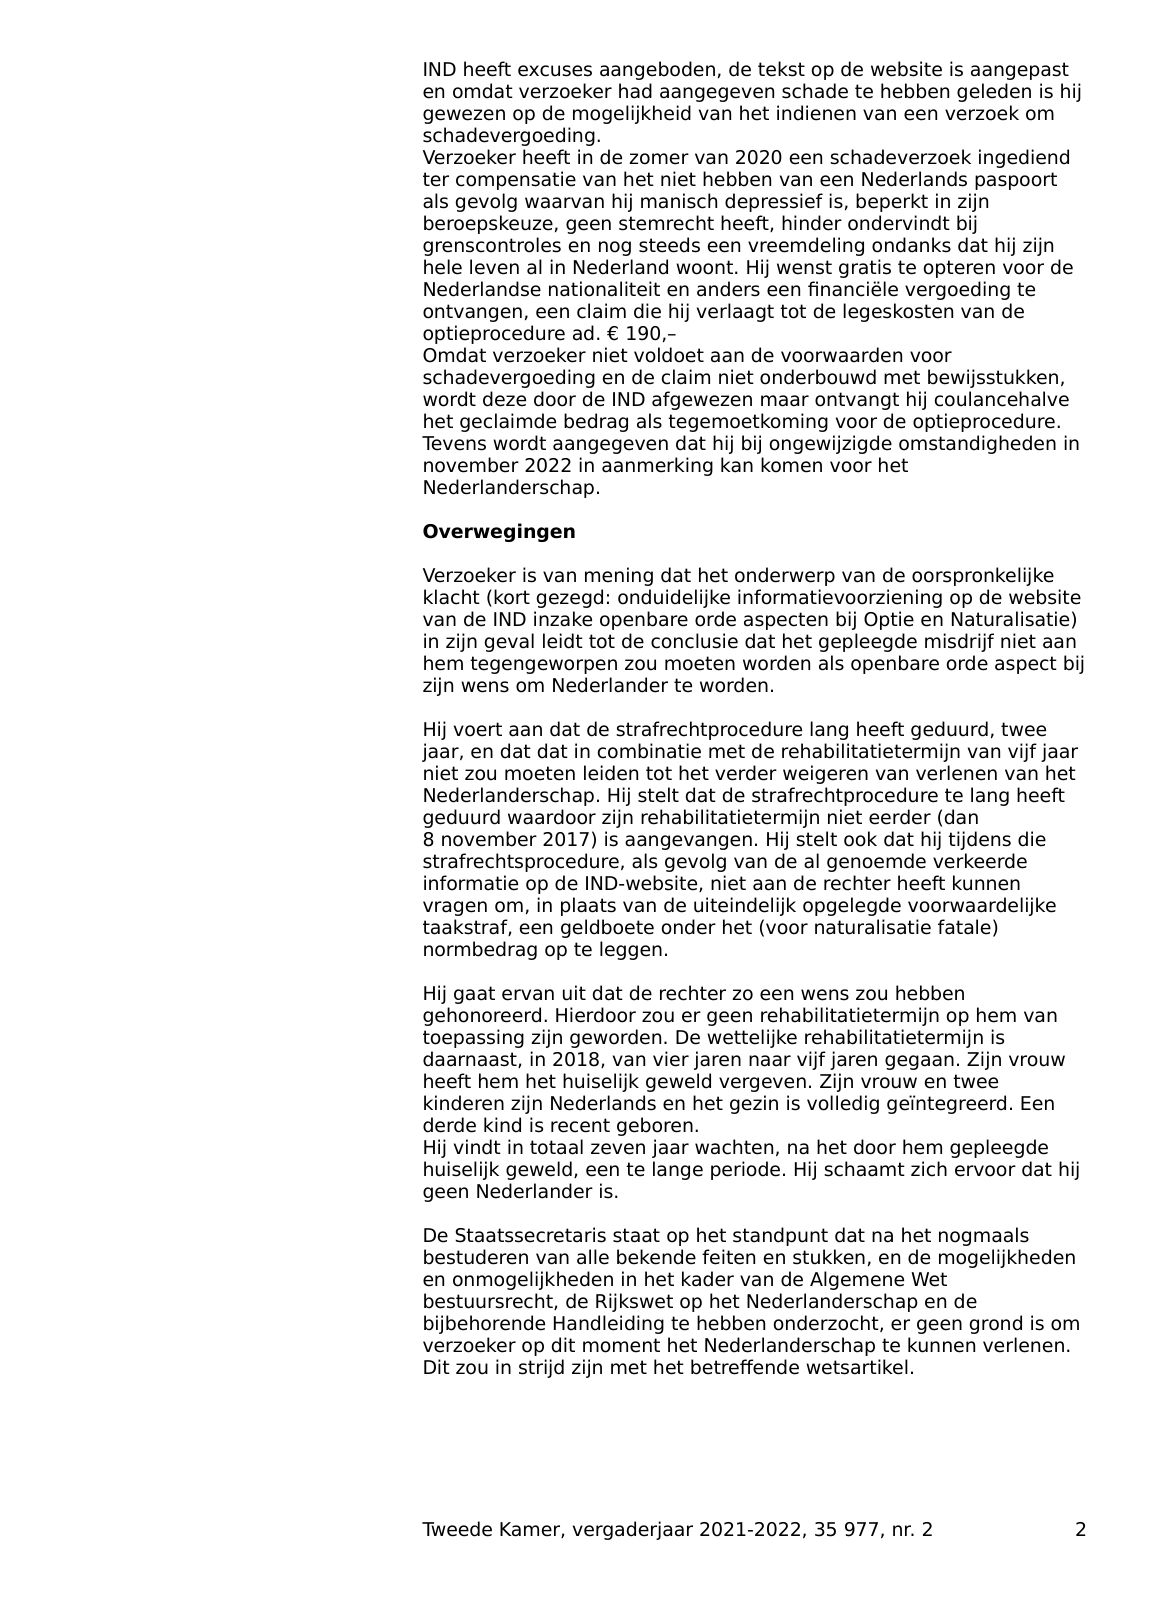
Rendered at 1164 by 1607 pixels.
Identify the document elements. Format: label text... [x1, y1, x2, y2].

text Hij gaat ervan uit dat de rechter zo een wens zou hebben gehonoreerd. Hierdoor zou er geen rehabilitatietermijn op hem van toepassing zijn geworden. De wettelijke rehabilitatietermijn is daarnaast, in 2018, van vier jaren naar vijf jaren gegaan. Zijn vrouw heeft hem het huiselijk geweld vergeven. Zijn vrouw en twee kinderen zijn Nederlands en het gezin is volledig geïntegreerd. Een derde kind is recent geboren. [422, 983, 1087, 1137]
text Hij vindt in totaal zeven jaar wachten, na het door hem gepleegde huiselijk geweld, een te lange periode. Hij schaamt zich ervoor dat hij geen Nederlander is. [422, 1137, 1087, 1203]
text De Staatssecretaris staat op het standpunt dat na het nogmaals bestuderen van alle bekende feiten en stukken, en de mogelijkheden en onmogelijkheden in het kader van de Algemene Wet bestuursrecht, de Rijkswet op het Nederlanderschap en de bijbehorende Handleiding te hebben onderzocht, er geen grond is om verzoeker op dit moment het Nederlanderschap te kunnen verlenen. Dit zou in strijd zijn met het betreffende wetsartikel. [422, 1225, 1087, 1379]
text IND heeft excuses aangeboden, de tekst op de website is aangepast en omdat verzoeker had aangegeven schade te hebben geleden is hij gewezen op de mogelijkheid van het indienen van een verzoek om schadevergoeding. [422, 59, 1087, 147]
subtitle Overwegingen [422, 521, 1087, 543]
text Hij voert aan dat de strafrechtprocedure lang heeft geduurd, twee jaar, en dat dat in combinatie met de rehabilitatietermijn van vijf jaar niet zou moeten leiden tot het verder weigeren van verlenen van het Nederlanderschap. Hij stelt dat de strafrechtprocedure te lang heeft geduurd waardoor zijn rehabilitatietermijn niet eerder (dan 8 november 2017) is aangevangen. Hij stelt ook dat hij tijdens die strafrechtsprocedure, als gevolg van de al genoemde verkeerde informatie op de IND-website, niet aan de rechter heeft kunnen vragen om, in plaats van de uiteindelijk opgelegde voorwaardelijke taakstraf, een geldboete onder het (voor naturalisatie fatale) normbedrag op te leggen. [422, 719, 1087, 961]
text Omdat verzoeker niet voldoet aan de voorwaarden voor schadevergoeding en de claim niet onderbouwd met bewijsstukken, wordt deze door de IND afgewezen maar ontvangt hij coulancehalve het geclaimde bedrag als tegemoetkoming voor de optieprocedure. Tevens wordt aangegeven dat hij bij ongewijzigde omstandigheden in november 2022 in aanmerking kan komen voor het Nederlanderschap. [422, 345, 1087, 499]
text Verzoeker is van mening dat het onderwerp van de oorspronkelijke klacht (kort gezegd: onduidelijke informatievoorziening op de website van de IND inzake openbare orde aspecten bij Optie en Naturalisatie) in zijn geval leidt tot de conclusie dat het gepleegde misdrijf niet aan hem tegengeworpen zou moeten worden als openbare orde aspect bij zijn wens om Nederlander te worden. [422, 565, 1087, 697]
text Verzoeker heeft in de zomer van 2020 een schadeverzoek ingediend ter compensatie van het niet hebben van een Nederlands paspoort als gevolg waarvan hij manisch depressief is, beperkt in zijn beroepskeuze, geen stemrecht heeft, hinder ondervindt bij grenscontroles en nog steeds een vreemdeling ondanks dat hij zijn hele leven al in Nederland woont. Hij wenst gratis te opteren voor de Nederlandse nationaliteit en anders een financiële vergoeding te ontvangen, een claim die hij verlaagt tot de legeskosten van de optieprocedure ad. € 190,– [422, 147, 1087, 345]
